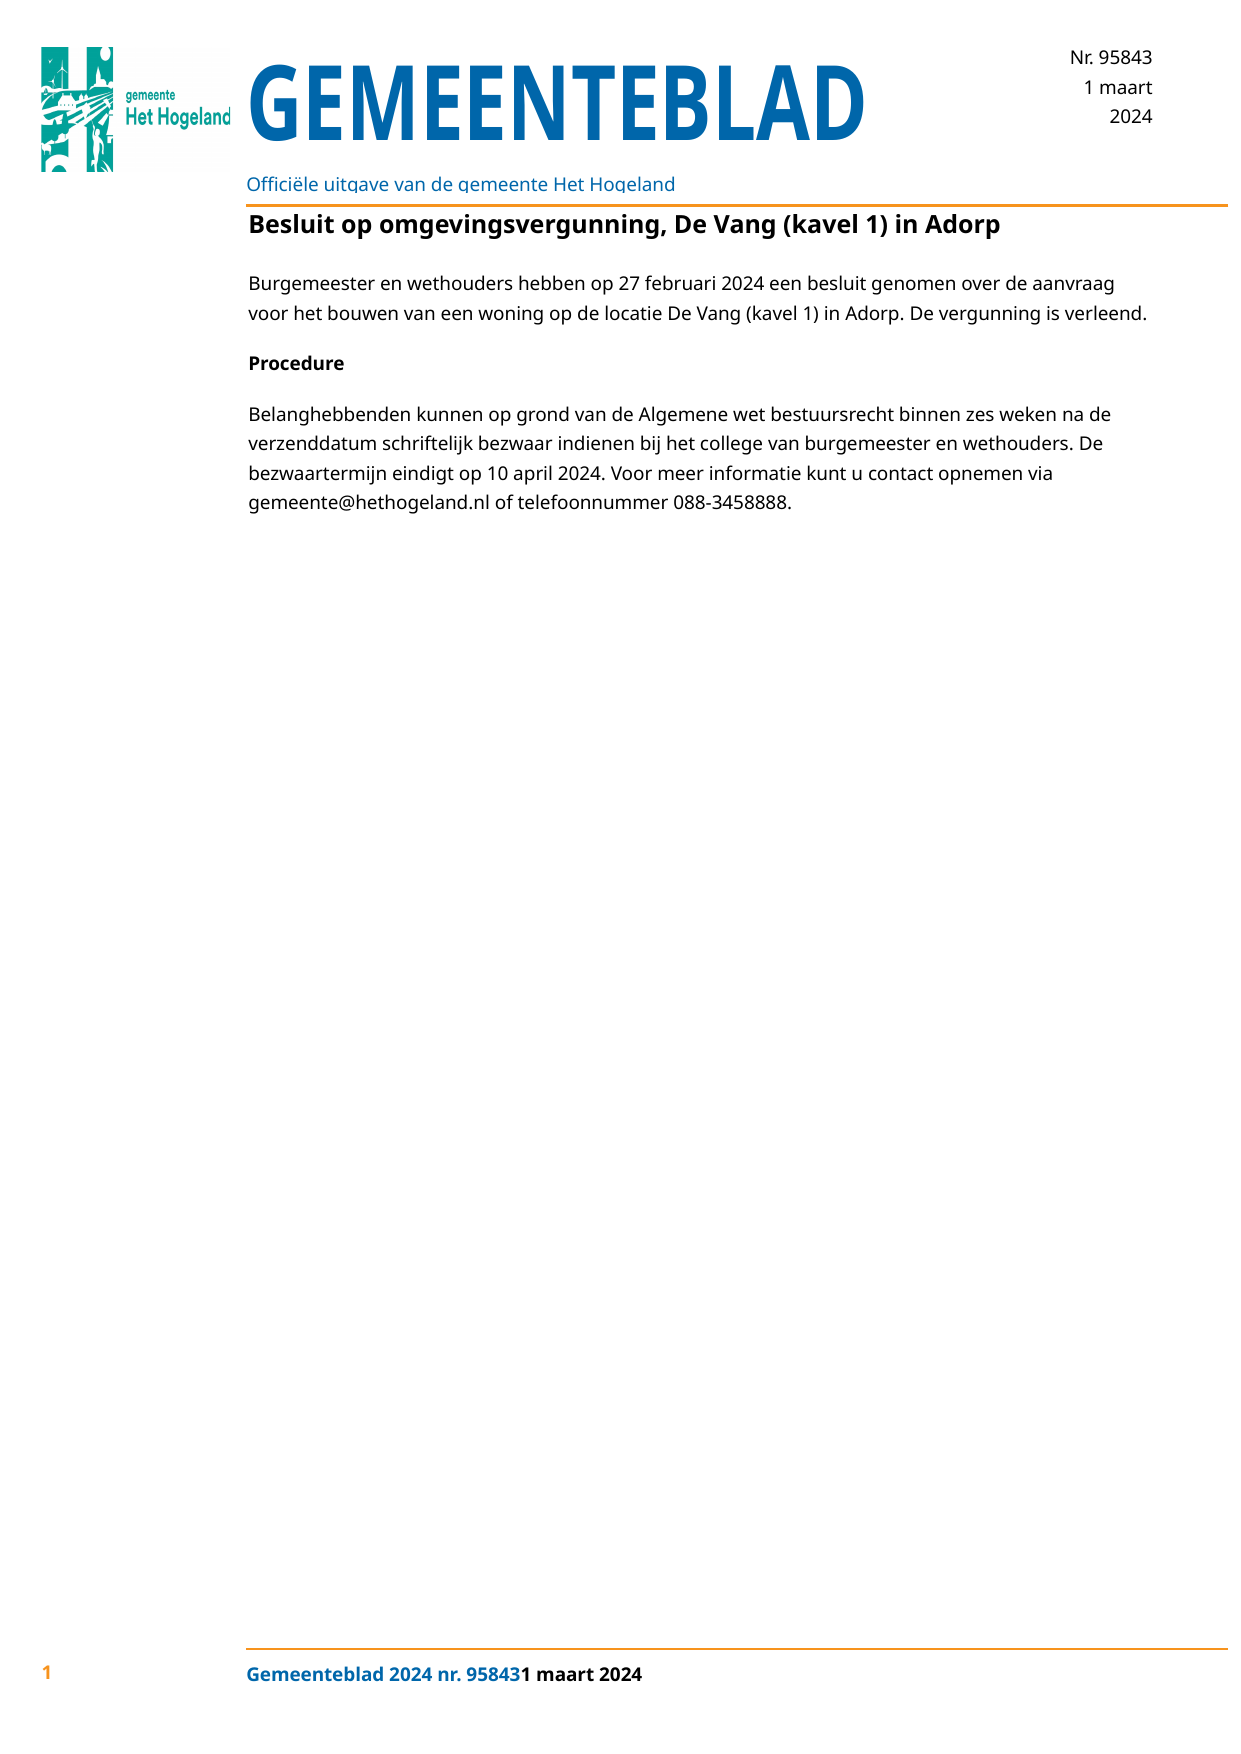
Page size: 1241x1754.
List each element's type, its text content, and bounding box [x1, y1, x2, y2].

text Procedure [248, 350, 1152, 376]
text Burgemeester en wethouders hebben op 27 februari 2024 een besluit genomen over de aanvraag voor het bouwen van een woning op de locatie De Vang (kavel 1) in Adorp. De vergunning is verleend. [248, 270, 1152, 326]
picture [41, 47, 231, 172]
text Belanghebbenden kunnen op grond van de Algemene wet bestuursrecht binnen zes weken na de verzenddatum schriftelijk bezwaar indienen bij het college van burgemeester en wethouders. De bezwaartermijn eindigt op 10 april 2024. Voor meer informatie kunt u contact opnemen via gemeente@hethogeland.nl of telefoonnummer 088-3458888. [248, 401, 1152, 515]
text Besluit op omgevingsvergunning, De Vang (kavel 1) in Adorp [248, 207, 1152, 241]
